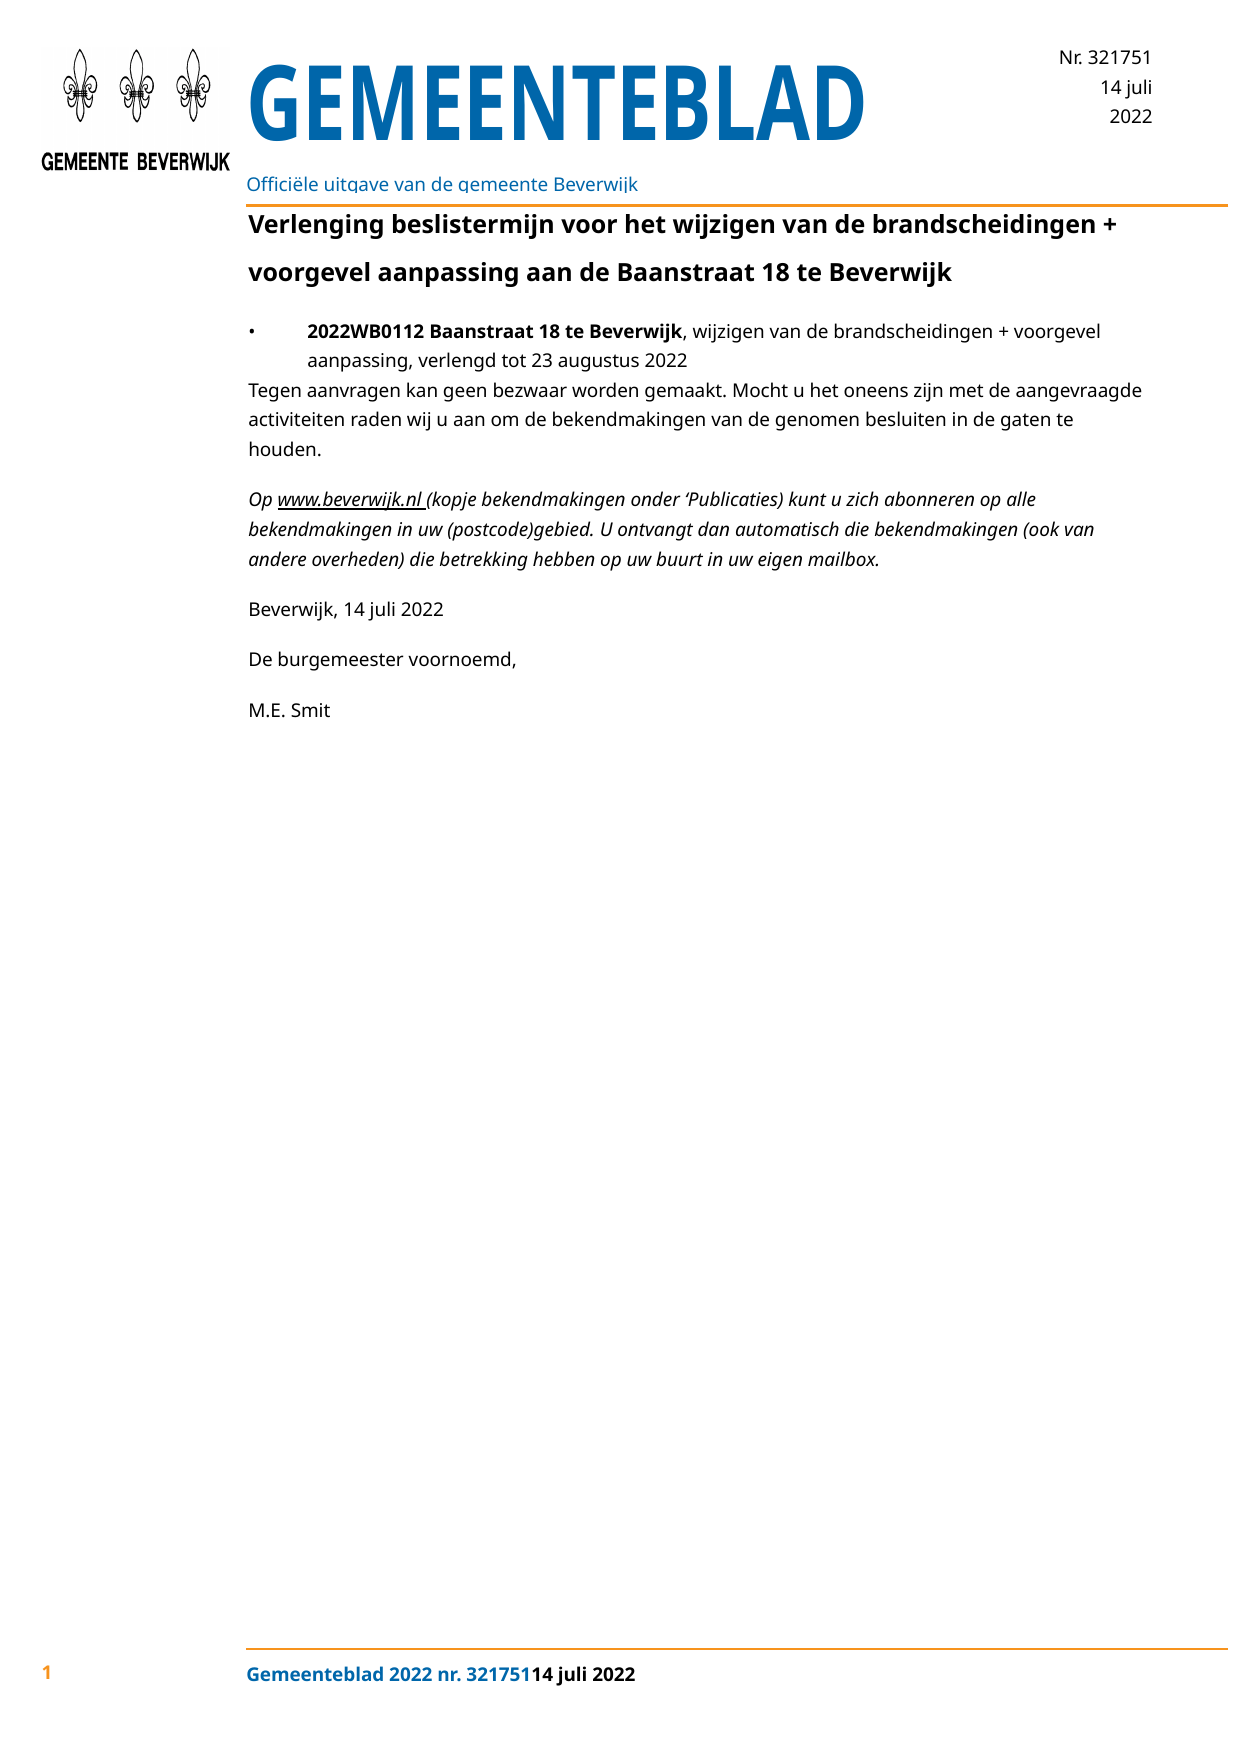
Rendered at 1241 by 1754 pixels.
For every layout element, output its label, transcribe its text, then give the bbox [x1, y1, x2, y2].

text Op www.beverwijk.nl (kopje bekendmakingen onder ‘Publicaties) kunt u zich abonneren op alle bekendmakingen in uw (postcode)gebied. U ontvangt dan automatisch die bekendmakingen (ook van andere overheden) die betrekking hebben op uw buurt in uw eigen mailbox. [248, 487, 1152, 572]
picture [41, 47, 231, 172]
text De burgemeester voornoemd, [248, 647, 1152, 672]
text Beverwijk, 14 juli 2022 [248, 596, 1152, 622]
text Verlenging beslistermijn voor het wijzigen van de brandscheidingen + voorgevel aanpassing aan de Baanstraat 18 te Beverwijk [248, 207, 1152, 288]
text M.E. Smit [248, 697, 1152, 723]
text Tegen aanvragen kan geen bezwaar worden gemaakt. Mocht u het oneens zijn met de aangevraagde activiteiten raden wij u aan om de bekendmakingen van de genomen besluiten in de gaten te houden. [248, 377, 1152, 462]
list 2022WB0112 Baanstraat 18 te Beverwijk, wijzigen van de brandscheidingen + voorgevel aanpassing, verlengd tot 23 augustus 2022 [248, 318, 1152, 373]
